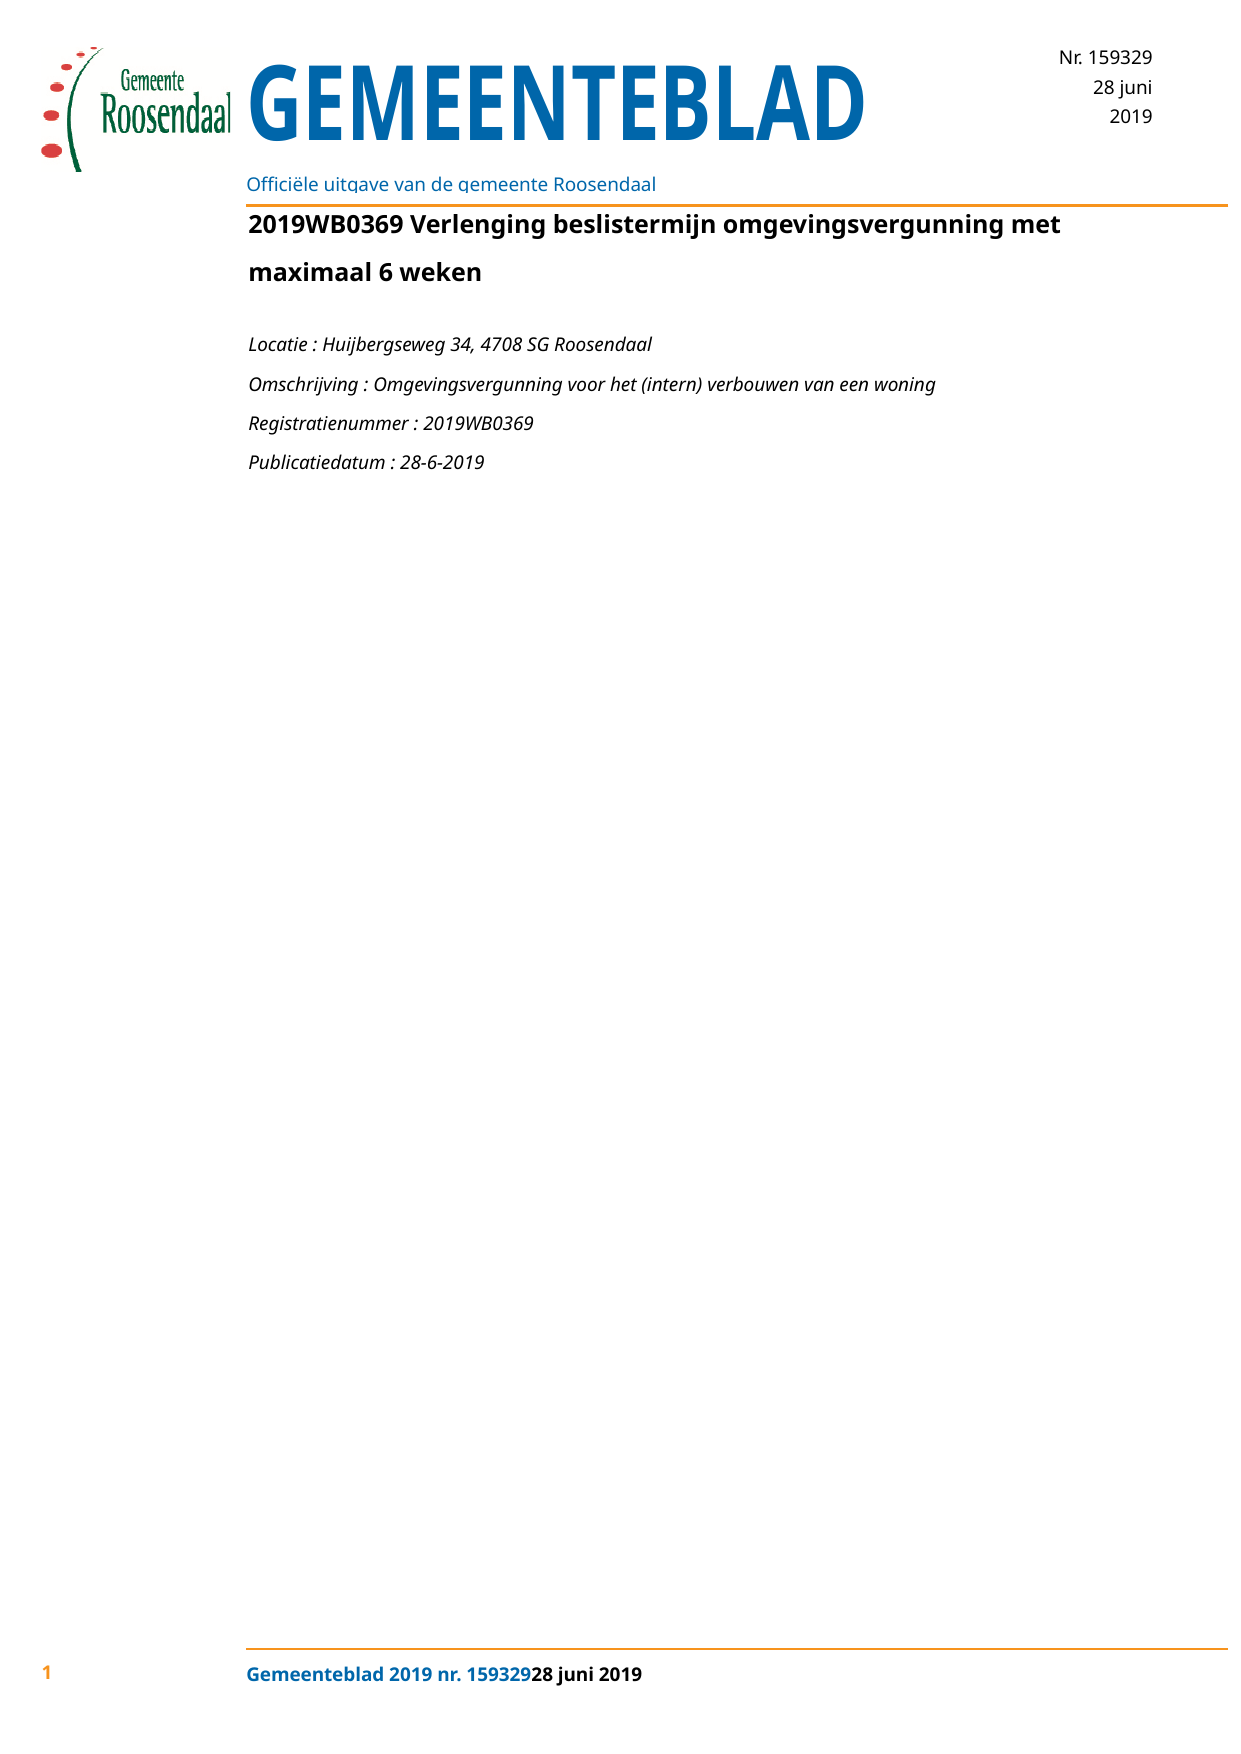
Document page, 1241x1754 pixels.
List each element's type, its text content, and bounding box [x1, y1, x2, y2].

picture [41, 47, 231, 172]
text Omschrijving : Omgevingsvergunning voor het (intern) verbouwen van een woning [248, 371, 1152, 396]
text 2019WB0369 Verlenging beslistermijn omgevingsvergunning met maximaal 6 weken [248, 207, 1152, 288]
text Locatie : Huijbergseweg 34, 4708 SG Roosendaal [248, 331, 1152, 357]
text Registratienummer : 2019WB0369 [248, 410, 1152, 436]
text Publicatiedatum : 28-6-2019 [248, 449, 1152, 475]
